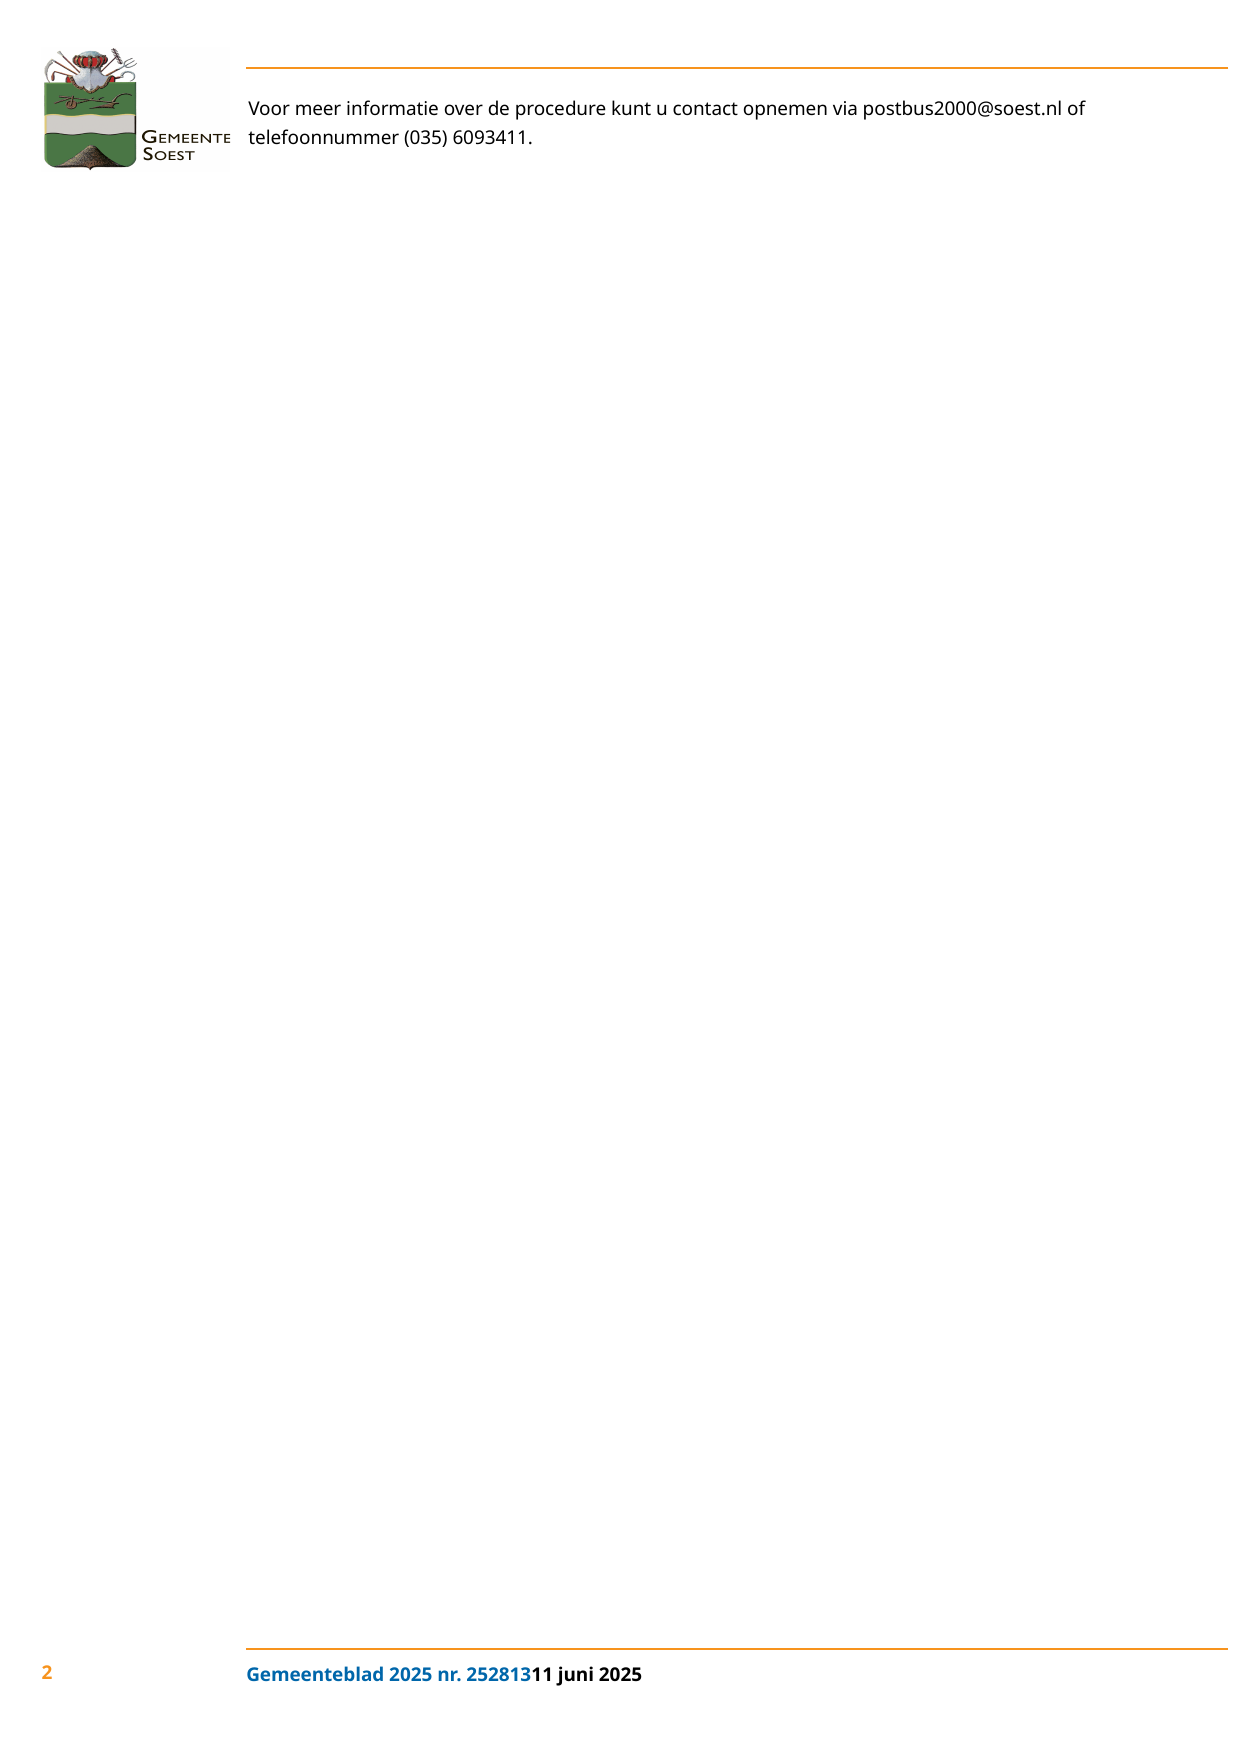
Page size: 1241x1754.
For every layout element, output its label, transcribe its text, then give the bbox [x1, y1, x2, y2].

text Voor meer informatie over de procedure kunt u contact opnemen via postbus2000@soest.nl of telefoonnummer (035) 6093411. [248, 95, 1152, 150]
picture [41, 47, 231, 172]
